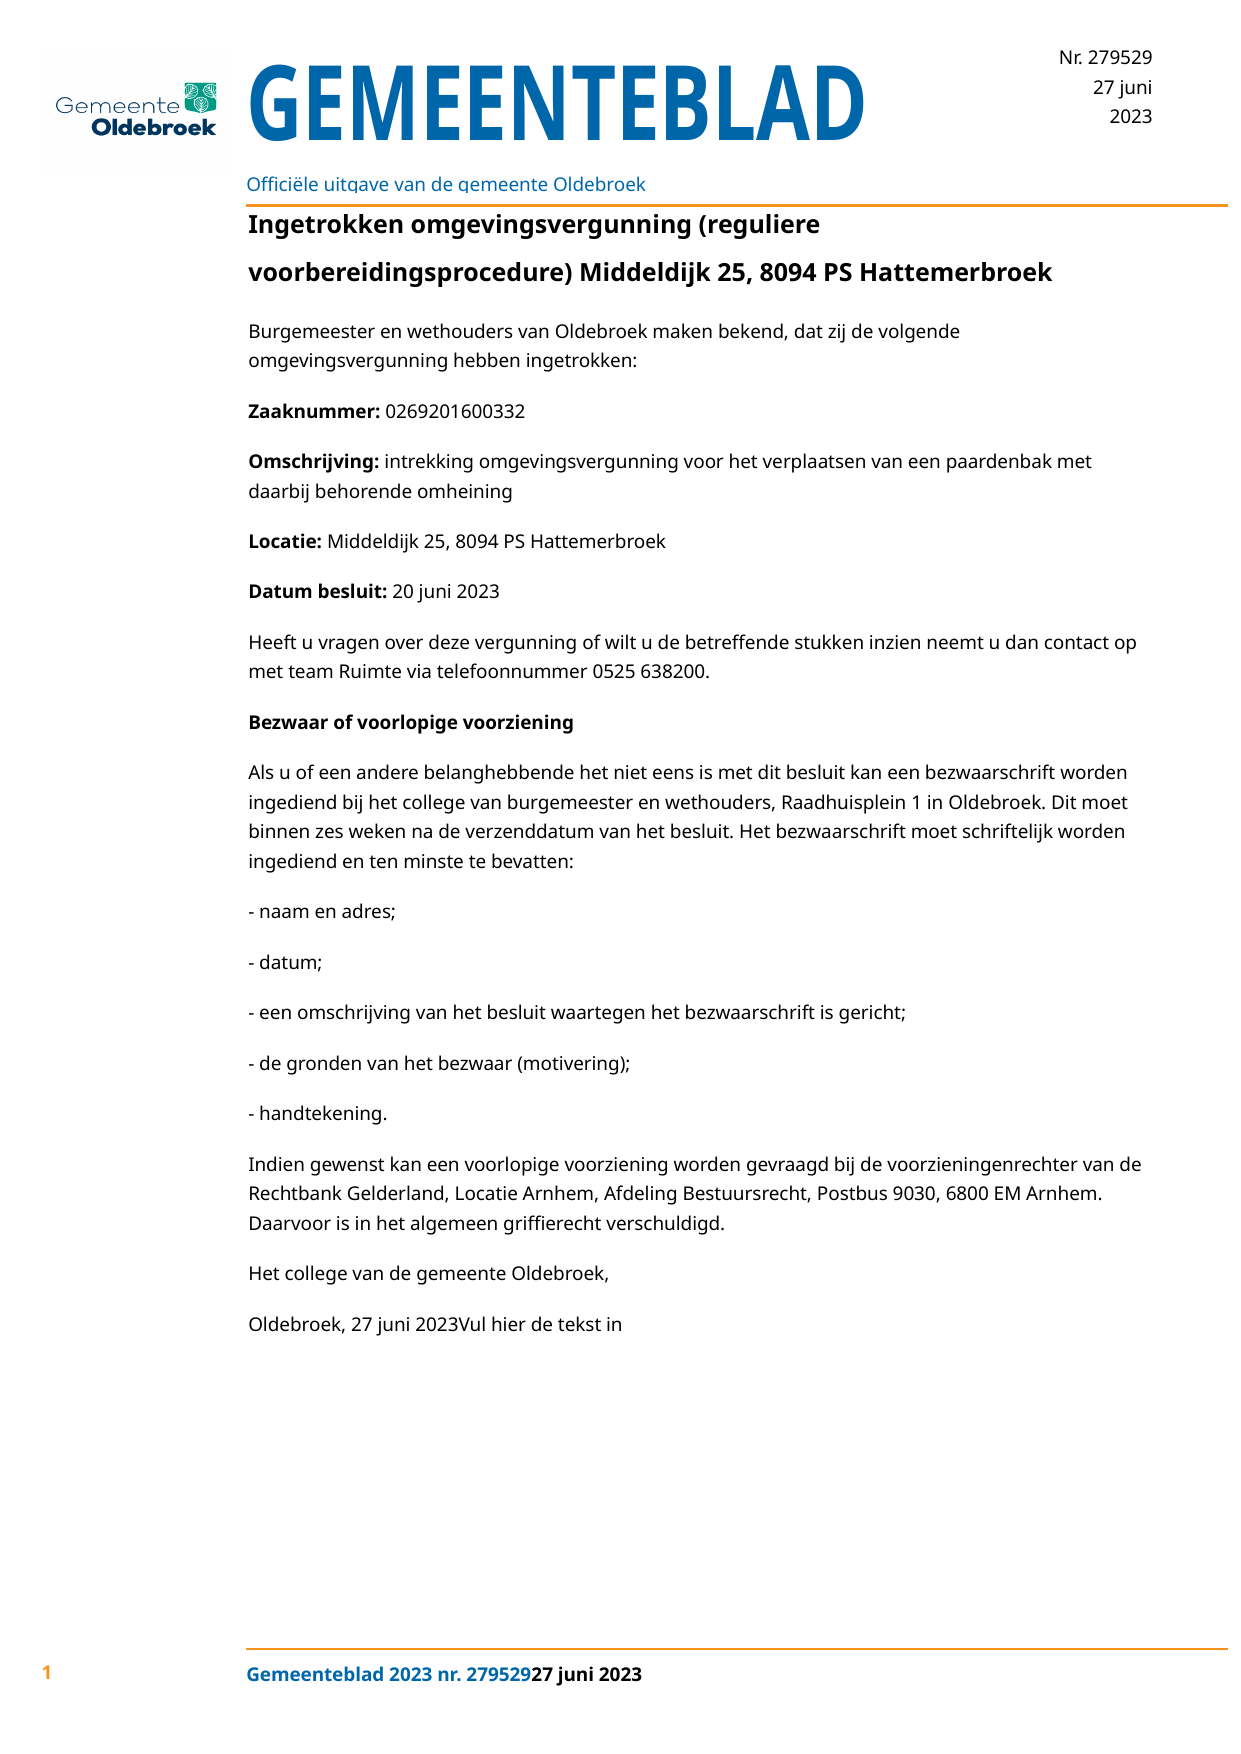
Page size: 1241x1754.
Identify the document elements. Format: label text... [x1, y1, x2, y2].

text Locatie: Middeldijk 25, 8094 PS Hattemerbroek [248, 528, 1152, 554]
text Zaaknummer: 0269201600332 [248, 398, 1152, 424]
text Burgemeester en wethouders van Oldebroek maken bekend, dat zij de volgende omgevingsvergunning hebben ingetrokken: [248, 318, 1152, 373]
text - naam en adres; [248, 899, 1152, 924]
text - datum; [248, 949, 1152, 975]
text Als u of een andere belanghebbende het niet eens is met dit besluit kan een bezwaarschrift worden ingediend bij het college van burgemeester en wethouders, Raadhuisplein 1 in Oldebroek. Dit moet binnen zes weken na de verzenddatum van het besluit. Het bezwaarschrift moet schriftelijk worden ingediend en ten minste te bevatten: [248, 759, 1152, 874]
text - handtekening. [248, 1100, 1152, 1126]
text Indien gewenst kan een voorlopige voorziening worden gevraagd bij de voorzieningenrechter van de Rechtbank Gelderland, Locatie Arnhem, Afdeling Bestuursrecht, Postbus 9030, 6800 EM Arnhem. Daarvoor is in het algemeen griffierecht verschuldigd. [248, 1151, 1152, 1236]
text Heeft u vragen over deze vergunning of wilt u de betreffende stukken inzien neemt u dan contact op met team Ruimte via telefoonnummer 0525 638200. [248, 629, 1152, 684]
text Ingetrokken omgevingsvergunning (reguliere voorbereidingsprocedure) Middeldijk 25, 8094 PS Hattemerbroek [248, 207, 1152, 288]
text Oldebroek, 27 juni 2023Vul hier de tekst in [248, 1311, 1152, 1337]
text Datum besluit: 20 juni 2023 [248, 579, 1152, 604]
text Omschrijving: intrekking omgevingsvergunning voor het verplaatsen van een paardenbak met daarbij behorende omheining [248, 448, 1152, 504]
picture [41, 47, 231, 172]
text - de gronden van het bezwaar (motivering); [248, 1050, 1152, 1076]
text - een omschrijving van het besluit waartegen het bezwaarschrift is gericht; [248, 999, 1152, 1025]
text Bezwaar of voorlopige voorziening [248, 709, 1152, 735]
text Het college van de gemeente Oldebroek, [248, 1260, 1152, 1286]
